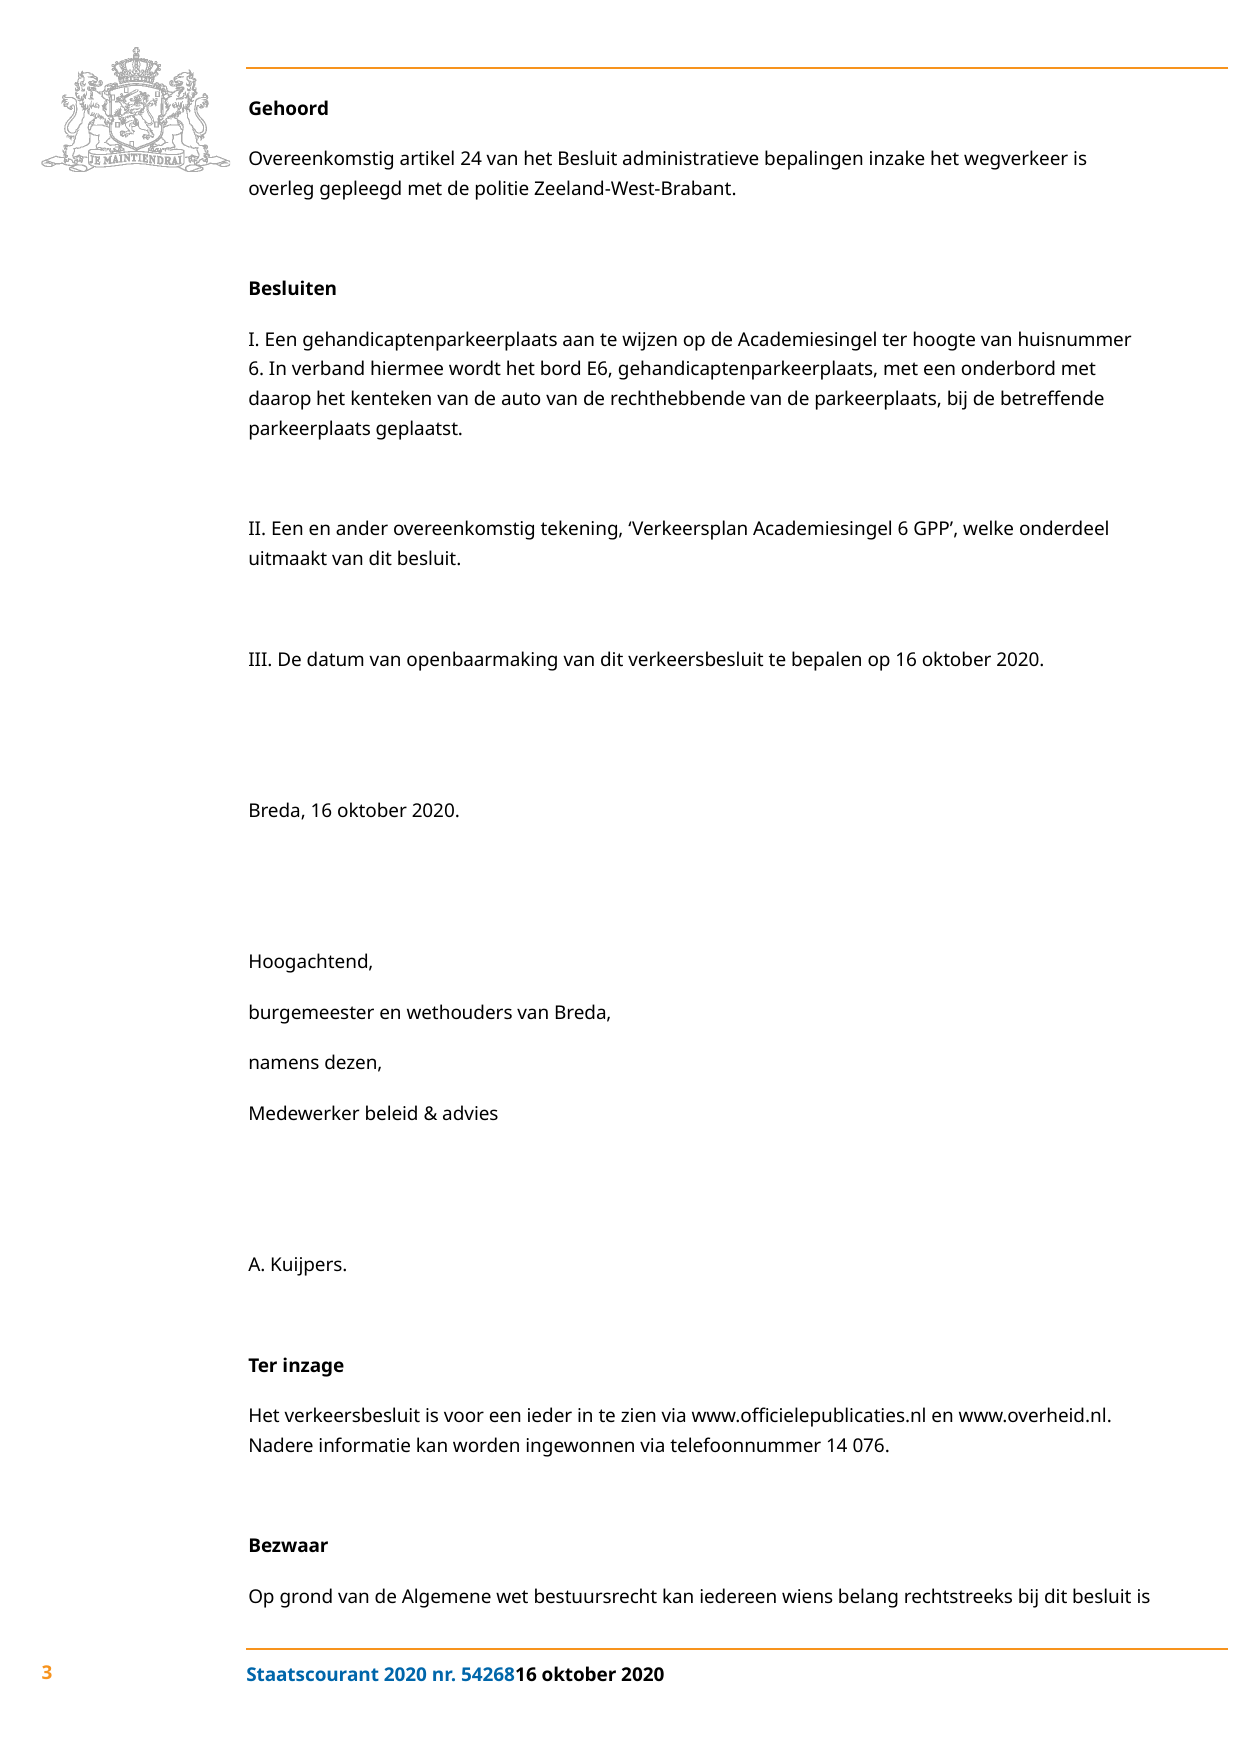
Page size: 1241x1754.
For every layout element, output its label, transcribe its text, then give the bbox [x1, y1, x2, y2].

picture [41, 47, 231, 172]
text Bezwaar [248, 1533, 1152, 1558]
text Gehoord [248, 95, 1152, 121]
text Medewerker beleid & advies [248, 1100, 1152, 1126]
text Overeenkomstig artikel 24 van het Besluit administratieve bepalingen inzake het wegverkeer is overleg gepleegd met de politie Zeeland-West-Brabant. [248, 145, 1152, 201]
text Ter inzage [248, 1352, 1152, 1378]
text Breda, 16 oktober 2020. [248, 797, 1152, 823]
text III. De datum van openbaarmaking van dit verkeersbesluit te bepalen op 16 oktober 2020. [248, 646, 1152, 672]
text I. Een gehandicaptenparkeerplaats aan te wijzen op de Academiesingel ter hoogte van huisnummer 6. In verband hiermee wordt het bord E6, gehandicaptenparkeerplaats, met een onderbord met daarop het kenteken van de auto van de rechthebbende van de parkeerplaats, bij de betreffende parkeerplaats geplaatst. [248, 326, 1152, 441]
text namens dezen, [248, 1049, 1152, 1075]
text A. Kuijpers. [248, 1251, 1152, 1277]
text Het verkeersbesluit is voor een ieder in te zien via www.officielepublicaties.nl en www.overheid.nl. Nadere informatie kan worden ingewonnen via telefoonnummer 14 076. [248, 1402, 1152, 1458]
text Hoogachtend, [248, 948, 1152, 974]
text II. Een en ander overeenkomstig tekening, ‘Verkeersplan Academiesingel 6 GPP’, welke onderdeel uitmaakt van dit besluit. [248, 516, 1152, 571]
text Besluiten [248, 276, 1152, 301]
text burgemeester en wethouders van Breda, [248, 999, 1152, 1025]
text Op grond van de Algemene wet bestuursrecht kan iedereen wiens belang rechtstreeks bij dit besluit is [248, 1583, 1152, 1609]
